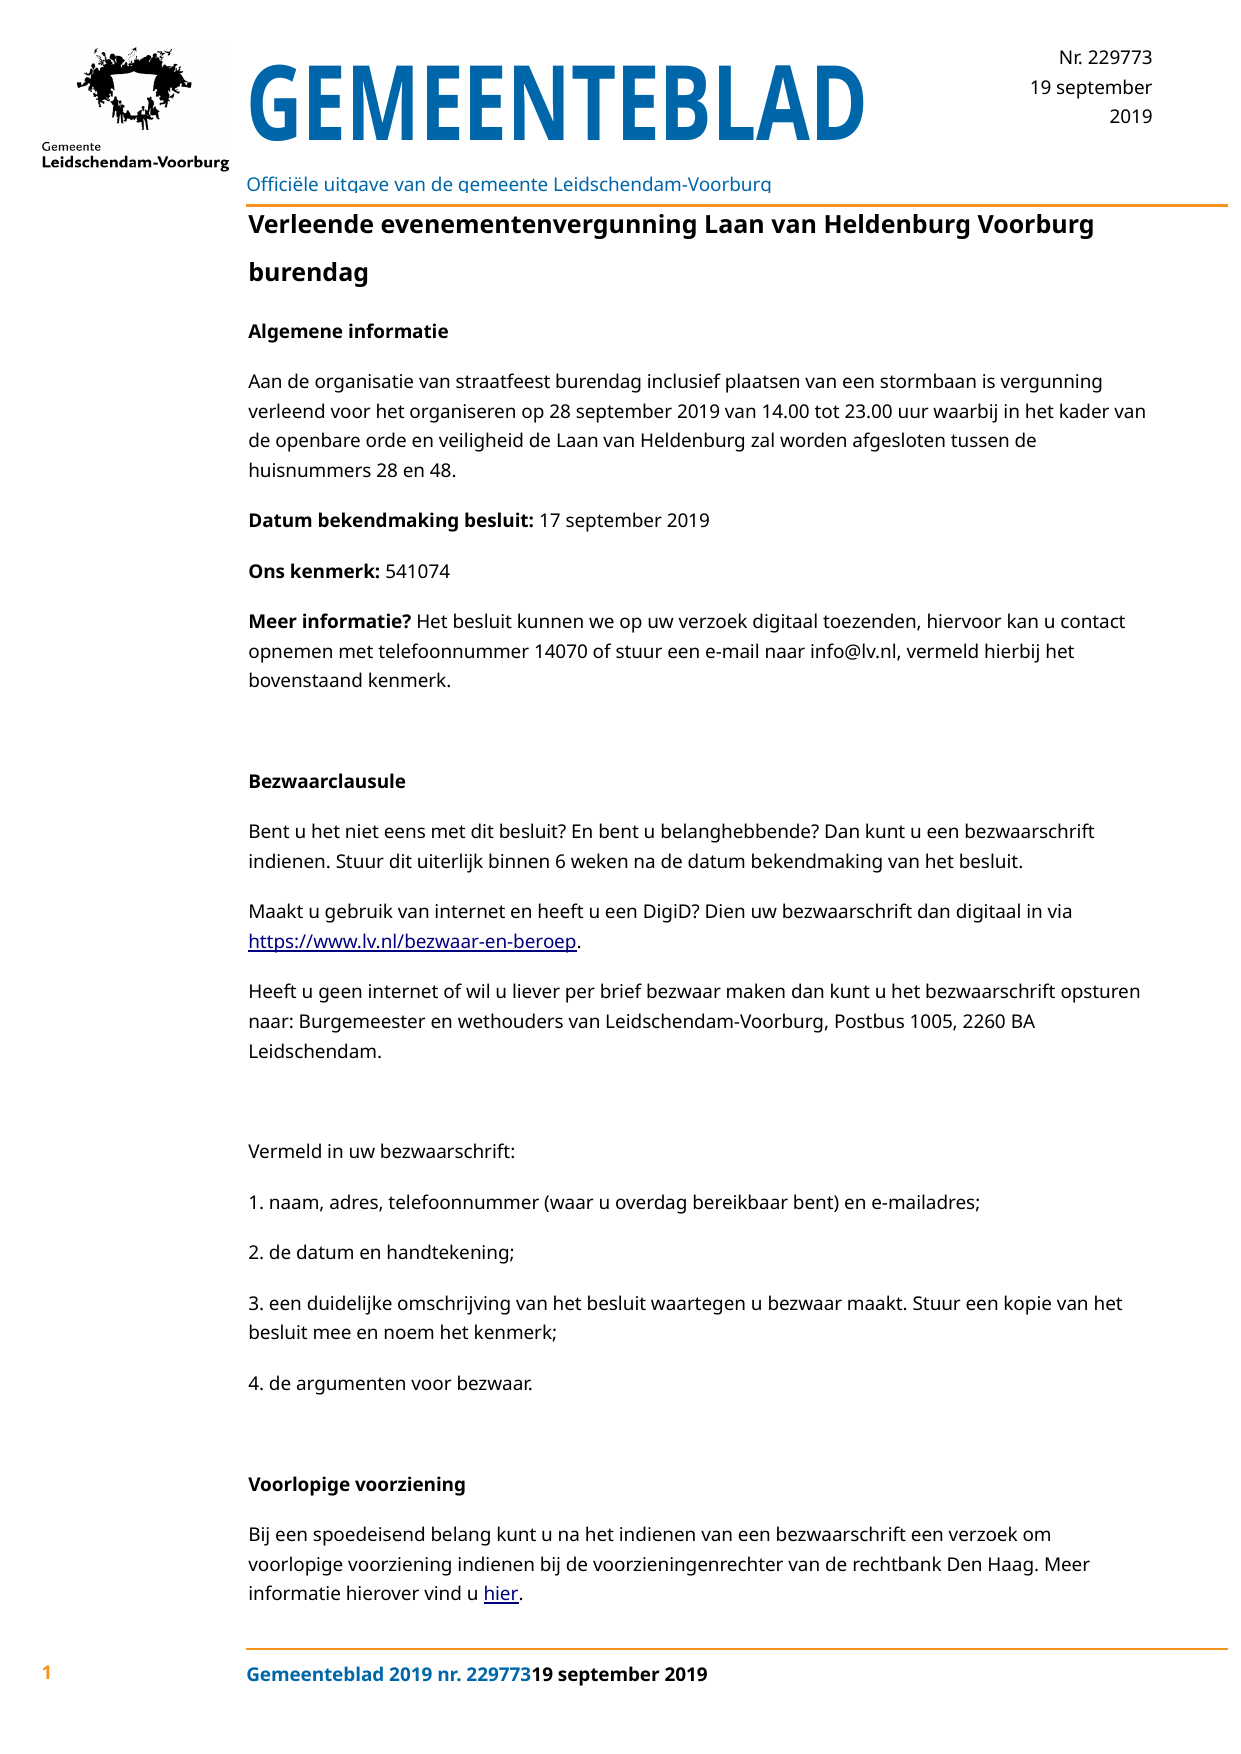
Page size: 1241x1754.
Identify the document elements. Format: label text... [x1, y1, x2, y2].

text Datum bekendmaking besluit: 17 september 2019 [248, 507, 1152, 533]
text 2. de datum en handtekening; [248, 1239, 1152, 1265]
text 4. de argumenten voor bezwaar. [248, 1370, 1152, 1396]
text Maakt u gebruik van internet en heeft u een DigiD? Dien uw bezwaarschrift dan digitaal in via https://www.lv.nl/bezwaar-en-beroep. [248, 899, 1152, 954]
text Bezwaarclausule [248, 768, 1152, 794]
text Vermeld in uw bezwaarschrift: [248, 1139, 1152, 1164]
text 3. een duidelijke omschrijving van het besluit waartegen u bezwaar maakt. Stuur een kopie van het besluit mee en noem het kenmerk; [248, 1290, 1152, 1345]
text Ons kenmerk: 541074 [248, 558, 1152, 584]
text Algemene informatie [248, 318, 1152, 344]
text Heeft u geen internet of wil u liever per brief bezwaar maken dan kunt u het bezwaarschrift opsturen naar: Burgemeester en wethouders van Leidschendam-Voorburg, Postbus 1005, 2260 BA Leidschendam. [248, 979, 1152, 1064]
text Bij een spoedeisend belang kunt u na het indienen van een bezwaarschrift een verzoek om voorlopige voorziening indienen bij de voorzieningenrechter van de rechtbank Den Haag. Meer informatie hierover vind u hier. [248, 1521, 1152, 1606]
text Bent u het niet eens met dit besluit? En bent u belanghebbende? Dan kunt u een bezwaarschrift indienen. Stuur dit uiterlijk binnen 6 weken na de datum bekendmaking van het besluit. [248, 819, 1152, 874]
text Meer informatie? Het besluit kunnen we op uw verzoek digitaal toezenden, hiervoor kan u contact opnemen met telefoonnummer 14070 of stuur een e-mail naar info@lv.nl, vermeld hierbij het bovenstaand kenmerk. [248, 608, 1152, 693]
text Verleende evenementenvergunning Laan van Heldenburg Voorburg burendag [248, 207, 1152, 288]
text Voorlopige voorziening [248, 1471, 1152, 1497]
picture [41, 47, 231, 172]
text Aan de organisatie van straatfeest burendag inclusief plaatsen van een stormbaan is vergunning verleend voor het organiseren op 28 september 2019 van 14.00 tot 23.00 uur waarbij in het kader van de openbare orde en veiligheid de Laan van Heldenburg zal worden afgesloten tussen de huisnummers 28 en 48. [248, 368, 1152, 483]
text 1. naam, adres, telefoonnummer (waar u overdag bereikbaar bent) en e-mailadres; [248, 1189, 1152, 1215]
